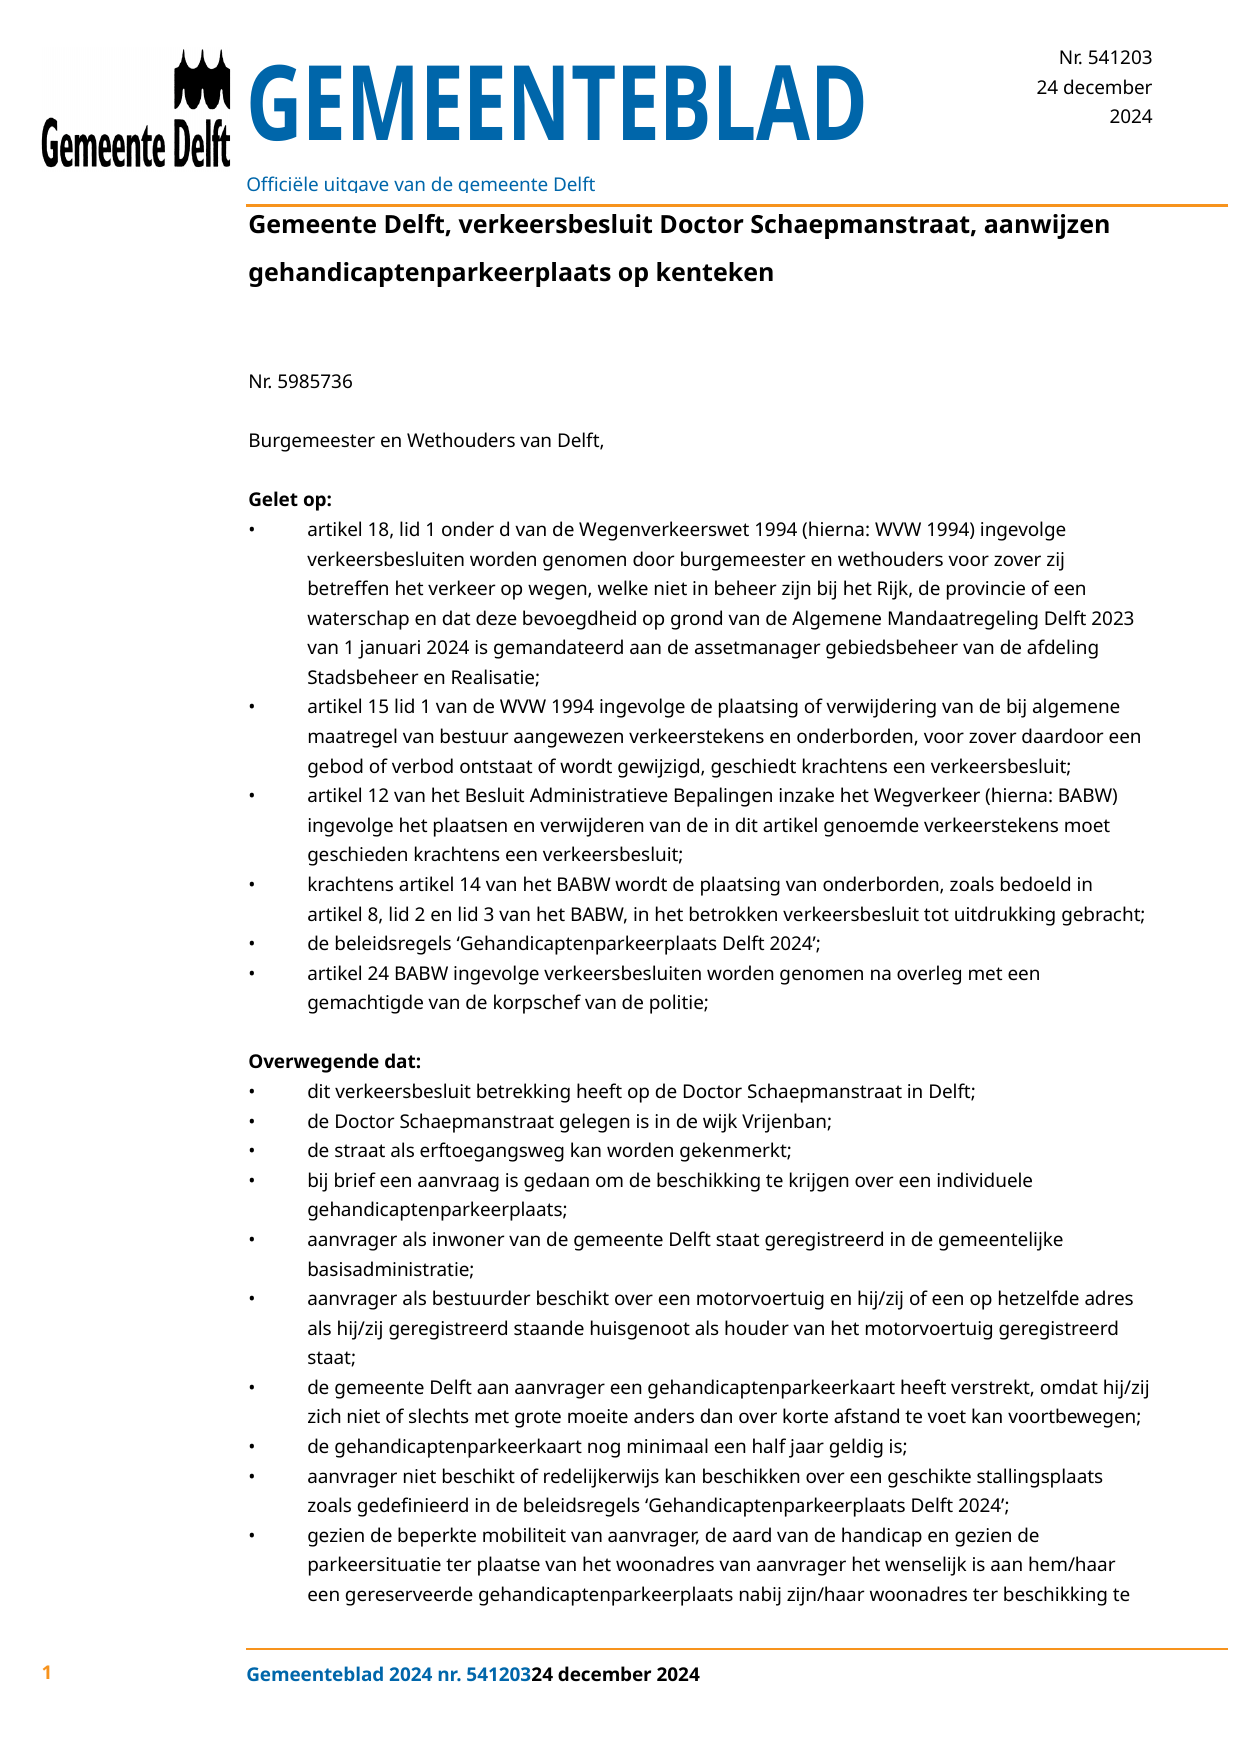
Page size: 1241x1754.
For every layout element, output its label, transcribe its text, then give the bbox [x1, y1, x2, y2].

text Burgemeester en Wethouders van Delft, [248, 427, 1152, 453]
list de gemeente Delft aan aanvrager een gehandicaptenparkeerkaart heeft verstrekt, omdat hij/zij zich niet of slechts met grote moeite anders dan over korte afstand te voet kan voortbewegen; [248, 1374, 1152, 1429]
list aanvrager niet beschikt of redelijkerwijs kan beschikken over een geschikte stallingsplaats zoals gedefinieerd in de beleidsregels ‘Gehandicaptenparkeerplaats Delft 2024’; [248, 1463, 1152, 1518]
list artikel 18, lid 1 onder d van de Wegenverkeerswet 1994 (hierna: WVW 1994) ingevolge verkeersbesluiten worden genomen door burgemeester en wethouders voor zover zij betreffen het verkeer op wegen, welke niet in beheer zijn bij het Rijk, de provincie of een waterschap en dat deze bevoegdheid op grond van de Algemene Mandaatregeling Delft 2023 van 1 januari 2024 is gemandateerd aan de assetmanager gebiedsbeheer van de afdeling Stadsbeheer en Realisatie; [248, 516, 1152, 690]
list de beleidsregels ‘Gehandicaptenparkeerplaats Delft 2024’; [248, 930, 1152, 956]
list artikel 24 BABW ingevolge verkeersbesluiten worden genomen na overleg met een gemachtigde van de korpschef van de politie; [248, 960, 1152, 1015]
list aanvrager als bestuurder beschikt over een motorvoertuig en hij/zij of een op hetzelfde adres als hij/zij geregistreerd staande huisgenoot als houder van het motorvoertuig geregistreerd staat; [248, 1285, 1152, 1370]
list krachtens artikel 14 van het BABW wordt de plaatsing van onderborden, zoals bedoeld in artikel 8, lid 2 en lid 3 van het BABW, in het betrokken verkeersbesluit tot uitdrukking gebracht; [248, 871, 1152, 926]
list de straat als erftoegangsweg kan worden gekenmerkt; [248, 1137, 1152, 1163]
text Gemeente Delft, verkeersbesluit Doctor Schaepmanstraat, aanwijzen gehandicaptenparkeerplaats op kenteken [248, 207, 1152, 288]
text Nr. 5985736 [248, 368, 1152, 394]
text Overwegende dat: [248, 1049, 1152, 1074]
list artikel 12 van het Besluit Administratieve Bepalingen inzake het Wegverkeer (hierna: BABW) ingevolge het plaatsen en verwijderen van de in dit artikel genoemde verkeerstekens moet geschieden krachtens een verkeersbesluit; [248, 782, 1152, 867]
picture [41, 47, 231, 172]
list aanvrager als inwoner van de gemeente Delft staat geregistreerd in de gemeentelijke basisadministratie; [248, 1226, 1152, 1281]
list de Doctor Schaepmanstraat gelegen is in de wijk Vrijenban; [248, 1108, 1152, 1133]
list de gehandicaptenparkeerkaart nog minimaal een half jaar geldig is; [248, 1433, 1152, 1459]
list bij brief een aanvraag is gedaan om de beschikking te krijgen over een individuele gehandicaptenparkeerplaats; [248, 1167, 1152, 1222]
list artikel 15 lid 1 van de WVW 1994 ingevolge de plaatsing of verwijdering van de bij algemene maatregel van bestuur aangewezen verkeerstekens en onderborden, voor zover daardoor een gebod of verbod ontstaat of wordt gewijzigd, geschiedt krachtens een verkeersbesluit; [248, 694, 1152, 778]
list gezien de beperkte mobiliteit van aanvrager, de aard van de handicap en gezien de parkeersituatie ter plaatse van het woonadres van aanvrager het wenselijk is aan hem/haar een gereserveerde gehandicaptenparkeerplaats nabij zijn/haar woonadres ter beschikking te [248, 1522, 1152, 1607]
text Gelet op: [248, 487, 1152, 512]
list dit verkeersbesluit betrekking heeft op de Doctor Schaepmanstraat in Delft; [248, 1078, 1152, 1104]
